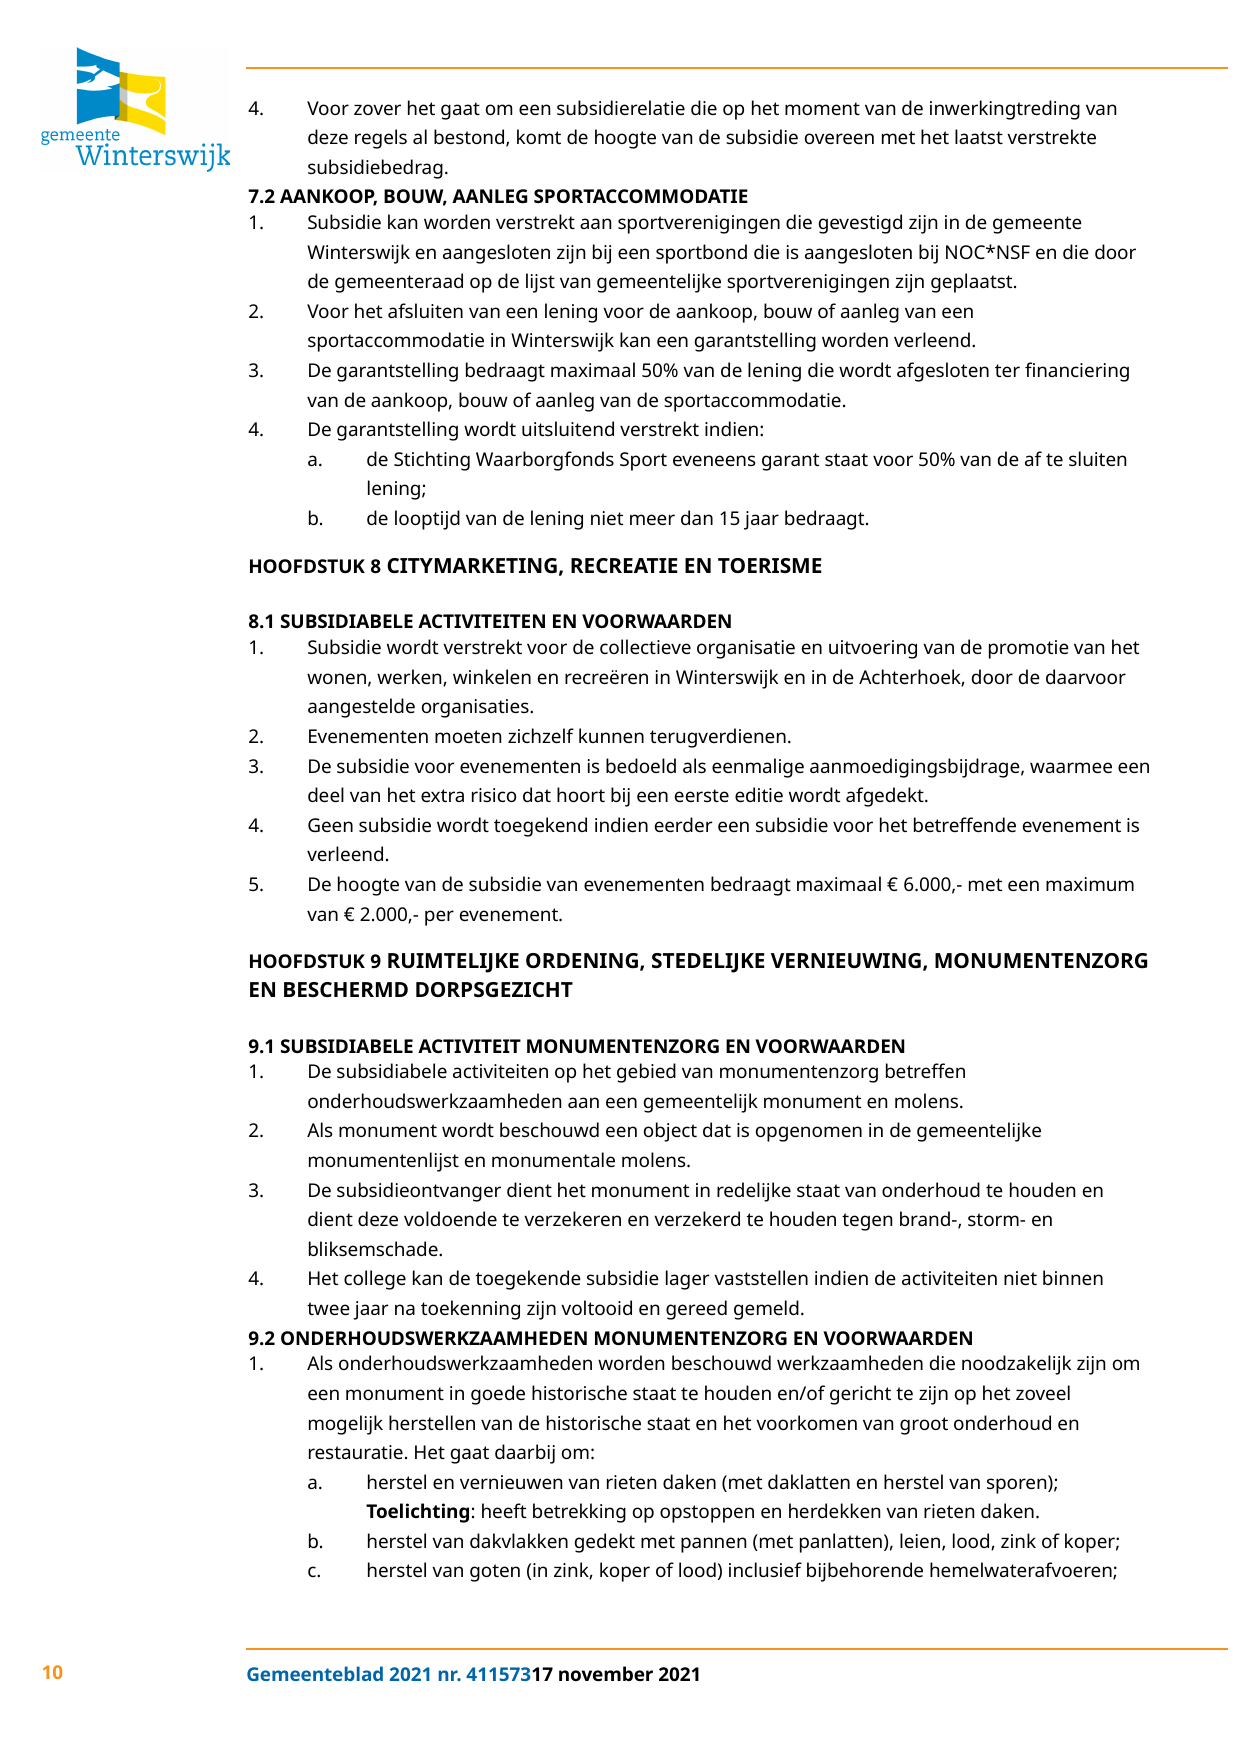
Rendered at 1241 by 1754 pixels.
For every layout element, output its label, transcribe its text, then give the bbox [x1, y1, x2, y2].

list De garantstelling bedraagt maximaal 50% van de lening die wordt afgesloten ter financiering van de aankoop, bouw of aanleg van de sportaccommodatie. [248, 357, 1152, 412]
list Subsidie wordt verstrekt voor de collectieve organisatie en uitvoering van de promotie van het wonen, werken, winkelen en recreëren in Winterswijk en in de Achterhoek, door de daarvoor aangestelde organisaties. [248, 634, 1152, 719]
list de Stichting Waarborgfonds Sport eveneens garant staat voor 50% van de af te sluiten lening; [307, 446, 1152, 501]
list Evenementen moeten zichzelf kunnen terugverdienen. [248, 723, 1152, 749]
list Voor het afsluiten van een lening voor de aankoop, bouw of aanleg van een sportaccommodatie in Winterswijk kan een garantstelling worden verleend. [248, 298, 1152, 353]
text HOOFDSTUK 8 CITYMARKETING, RECREATIE EN TOERISME [248, 551, 1152, 579]
list De subsidieontvanger dient het monument in redelijke staat van onderhoud te houden en dient deze voldoende te verzekeren en verzekerd te houden tegen brand-, storm- en bliksemschade. [248, 1177, 1152, 1262]
list herstel van dakvlakken gedekt met pannen (met panlatten), leien, lood, zink of koper; [307, 1528, 1152, 1554]
list herstel van goten (in zink, koper of lood) inclusief bijbehorende hemelwaterafvoeren; [307, 1558, 1152, 1583]
list De subsidie voor evenementen is bedoeld als eenmalige aanmoedigingsbijdrage, waarmee een deel van het extra risico dat hoort bij een eerste editie wordt afgedekt. [248, 753, 1152, 808]
list Als onderhoudswerkzaamheden worden beschouwd werkzaamheden die noodzakelijk zijn om een monument in goede historische staat te houden en/of gericht te zijn op het zoveel mogelijk herstellen van de historische staat en het voorkomen van groot onderhoud en restauratie. Het gaat daarbij om: [248, 1351, 1152, 1465]
list Het college kan de toegekende subsidie lager vaststellen indien de activiteiten niet binnen twee jaar na toekenning zijn voltooid en gereed gemeld. [248, 1266, 1152, 1321]
list Geen subsidie wordt toegekend indien eerder een subsidie voor het betreffende evenement is verleend. [248, 812, 1152, 867]
text 8.1 SUBSIDIABELE ACTIVITEITEN EN VOORWAARDEN [248, 609, 1152, 634]
list Subsidie kan worden verstrekt aan sportverenigingen die gevestigd zijn in de gemeente Winterswijk en aangesloten zijn bij een sportbond die is aangesloten bij NOC*NSF en die door de gemeenteraad op de lijst van gemeentelijke sportverenigingen zijn geplaatst. [248, 209, 1152, 294]
list de looptijd van de lening niet meer dan 15 jaar bedraagt. [307, 505, 1152, 531]
list Toelichting: heeft betrekking op opstoppen en herdekken van rieten daken. [307, 1498, 1152, 1524]
picture [41, 47, 231, 172]
list Voor zover het gaat om een subsidierelatie die op het moment van de inwerkingtreding van deze regels al bestond, komt de hoogte van de subsidie overeen met het laatst verstrekte subsidiebedrag. [248, 95, 1152, 180]
picture [225, 153, 231, 162]
text 7.2 AANKOOP, BOUW, AANLEG SPORTACCOMMODATIE [248, 183, 1152, 209]
list herstel en vernieuwen van rieten daken (met daklatten en herstel van sporen); [307, 1469, 1152, 1494]
text HOOFDSTUK 9 RUIMTELIJKE ORDENING, STEDELIJKE VERNIEUWING, MONUMENTENZORG EN BESCHERMD DORPSGEZICHT [248, 946, 1152, 1003]
list De garantstelling wordt uitsluitend verstrekt indien: [248, 416, 1152, 442]
text 9.2 ONDERHOUDSWERKZAAMHEDEN MONUMENTENZORG EN VOORWAARDEN [248, 1325, 1152, 1351]
list Als monument wordt beschouwd een object dat is opgenomen in de gemeentelijke monumentenlijst en monumentale molens. [248, 1118, 1152, 1173]
text 9.1 SUBSIDIABELE ACTIVITEIT MONUMENTENZORG EN VOORWAARDEN [248, 1033, 1152, 1058]
list De subsidiabele activiteiten op het gebied van monumentenzorg betreffen onderhoudswerkzaamheden aan een gemeentelijk monument en molens. [248, 1058, 1152, 1114]
list De hoogte van de subsidie van evenementen bedraagt maximaal € 6.000,- met een maximum van € 2.000,- per evenement. [248, 871, 1152, 926]
